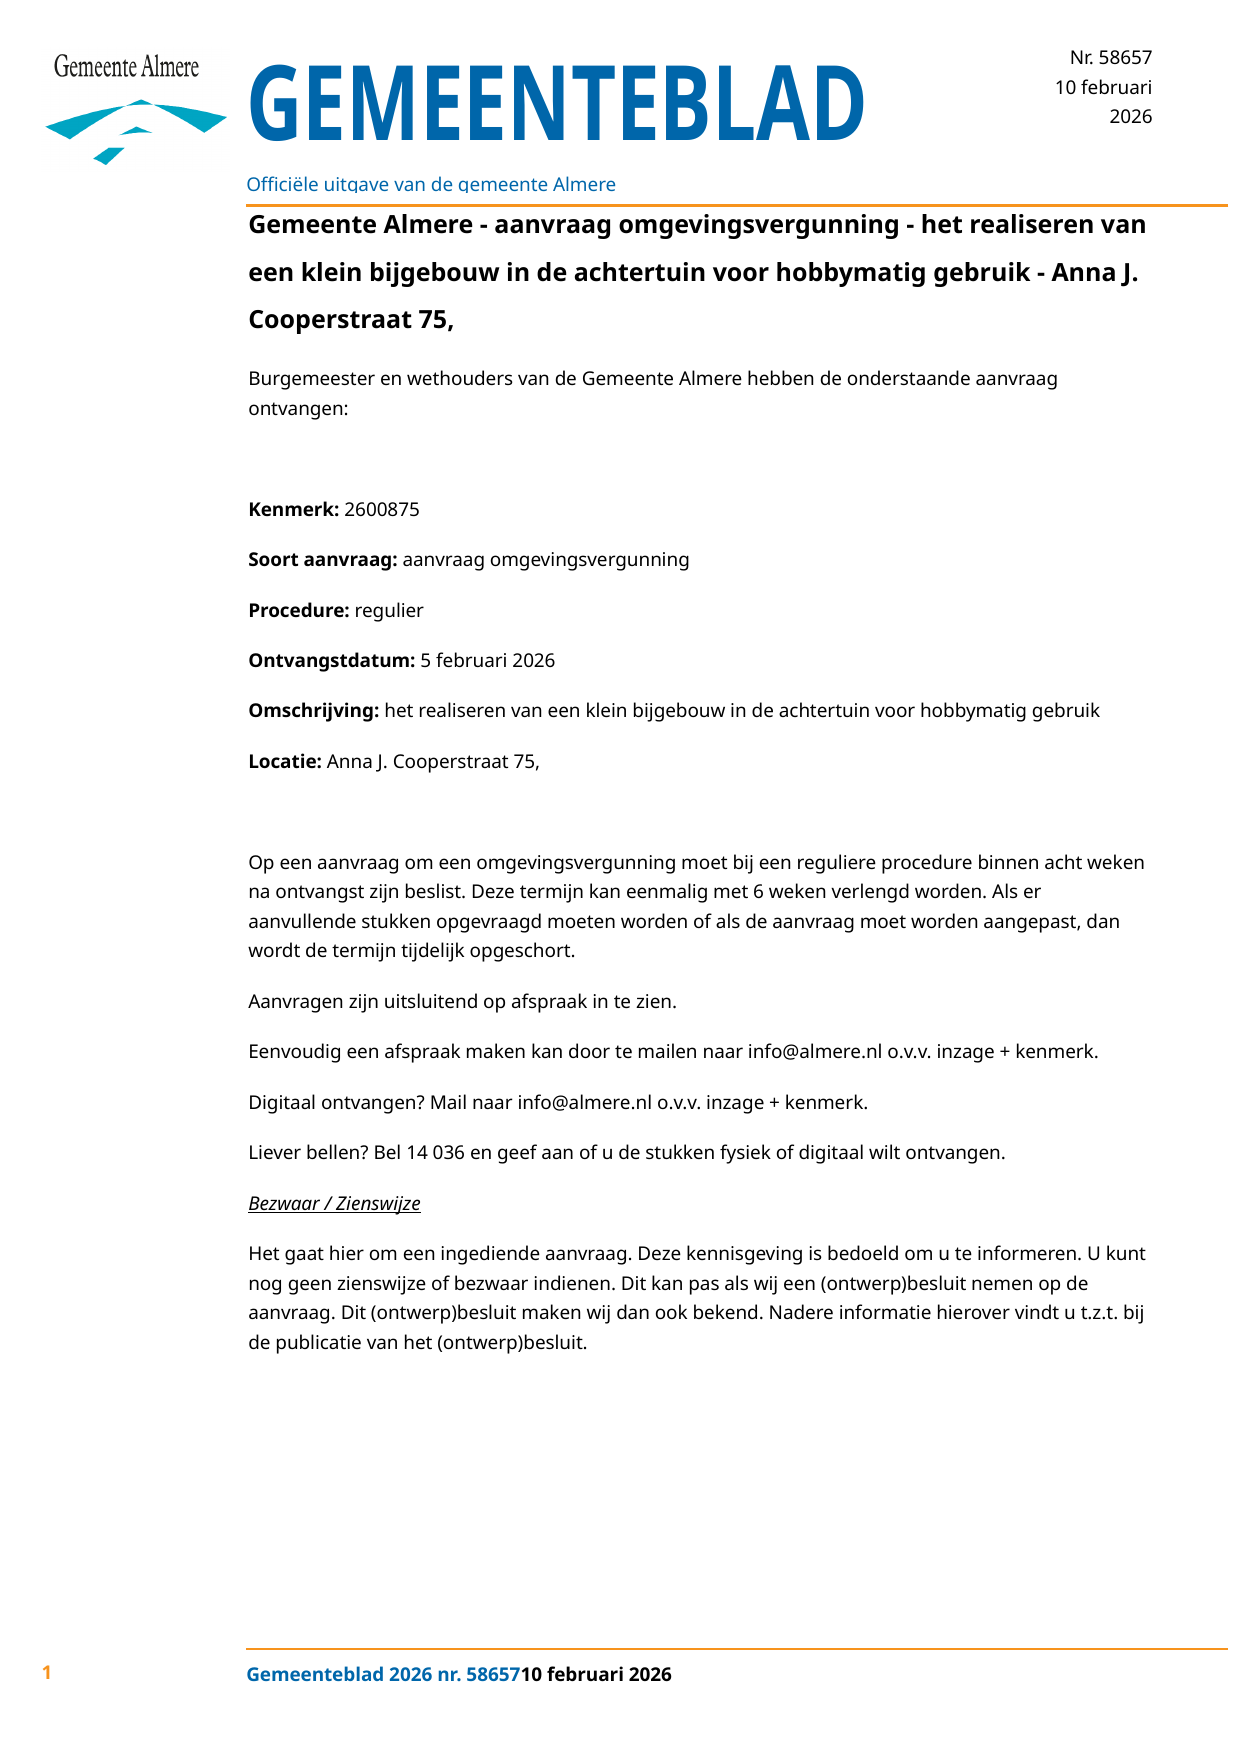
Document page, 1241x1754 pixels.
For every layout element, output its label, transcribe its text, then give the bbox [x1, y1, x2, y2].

text Bezwaar / Zienswijze [248, 1190, 1152, 1215]
picture [41, 47, 231, 172]
text Op een aanvraag om een omgevingsvergunning moet bij een reguliere procedure binnen acht weken na ontvangst zijn beslist. Deze termijn kan eenmalig met 6 weken verlengd worden. Als er aanvullende stukken opgevraagd moeten worden of als de aanvraag moet worden aangepast, dan wordt de termijn tijdelijk opgeschort. [248, 849, 1152, 963]
text Digitaal ontvangen? Mail naar info@almere.nl o.v.v. inzage + kenmerk. [248, 1089, 1152, 1114]
text Aanvragen zijn uitsluitend op afspraak in te zien. [248, 988, 1152, 1014]
text Het gaat hier om een ingediende aanvraag. Deze kennisgeving is bedoeld om u te informeren. U kunt nog geen zienswijze of bezwaar indienen. Dit kan pas als wij een (ontwerp)besluit nemen op de aanvraag. Dit (ontwerp)besluit maken wij dan ook bekend. Nadere informatie hierover vindt u t.z.t. bij de publicatie van het (ontwerp)besluit. [248, 1240, 1152, 1354]
text Kenmerk: 2600875 [248, 496, 1152, 522]
text Ontvangstdatum: 5 februari 2026 [248, 647, 1152, 673]
text Eenvoudig een afspraak maken kan door te mailen naar info@almere.nl o.v.v. inzage + kenmerk. [248, 1038, 1152, 1064]
text Liever bellen? Bel 14 036 en geef aan of u de stukken fysiek of digitaal wilt ontvangen. [248, 1139, 1152, 1165]
text Locatie: Anna J. Cooperstraat 75, [248, 748, 1152, 774]
text Omschrijving: het realiseren van een klein bijgebouw in de achtertuin voor hobbymatig gebruik [248, 698, 1152, 723]
text Burgemeester en wethouders van de Gemeente Almere hebben de onderstaande aanvraag ontvangen: [248, 366, 1152, 421]
text Procedure: regulier [248, 597, 1152, 622]
text Soort aanvraag: aanvraag omgevingsvergunning [248, 546, 1152, 572]
text Gemeente Almere - aanvraag omgevingsvergunning - het realiseren van een klein bijgebouw in de achtertuin voor hobbymatig gebruik - Anna J. Cooperstraat 75, [248, 207, 1152, 336]
